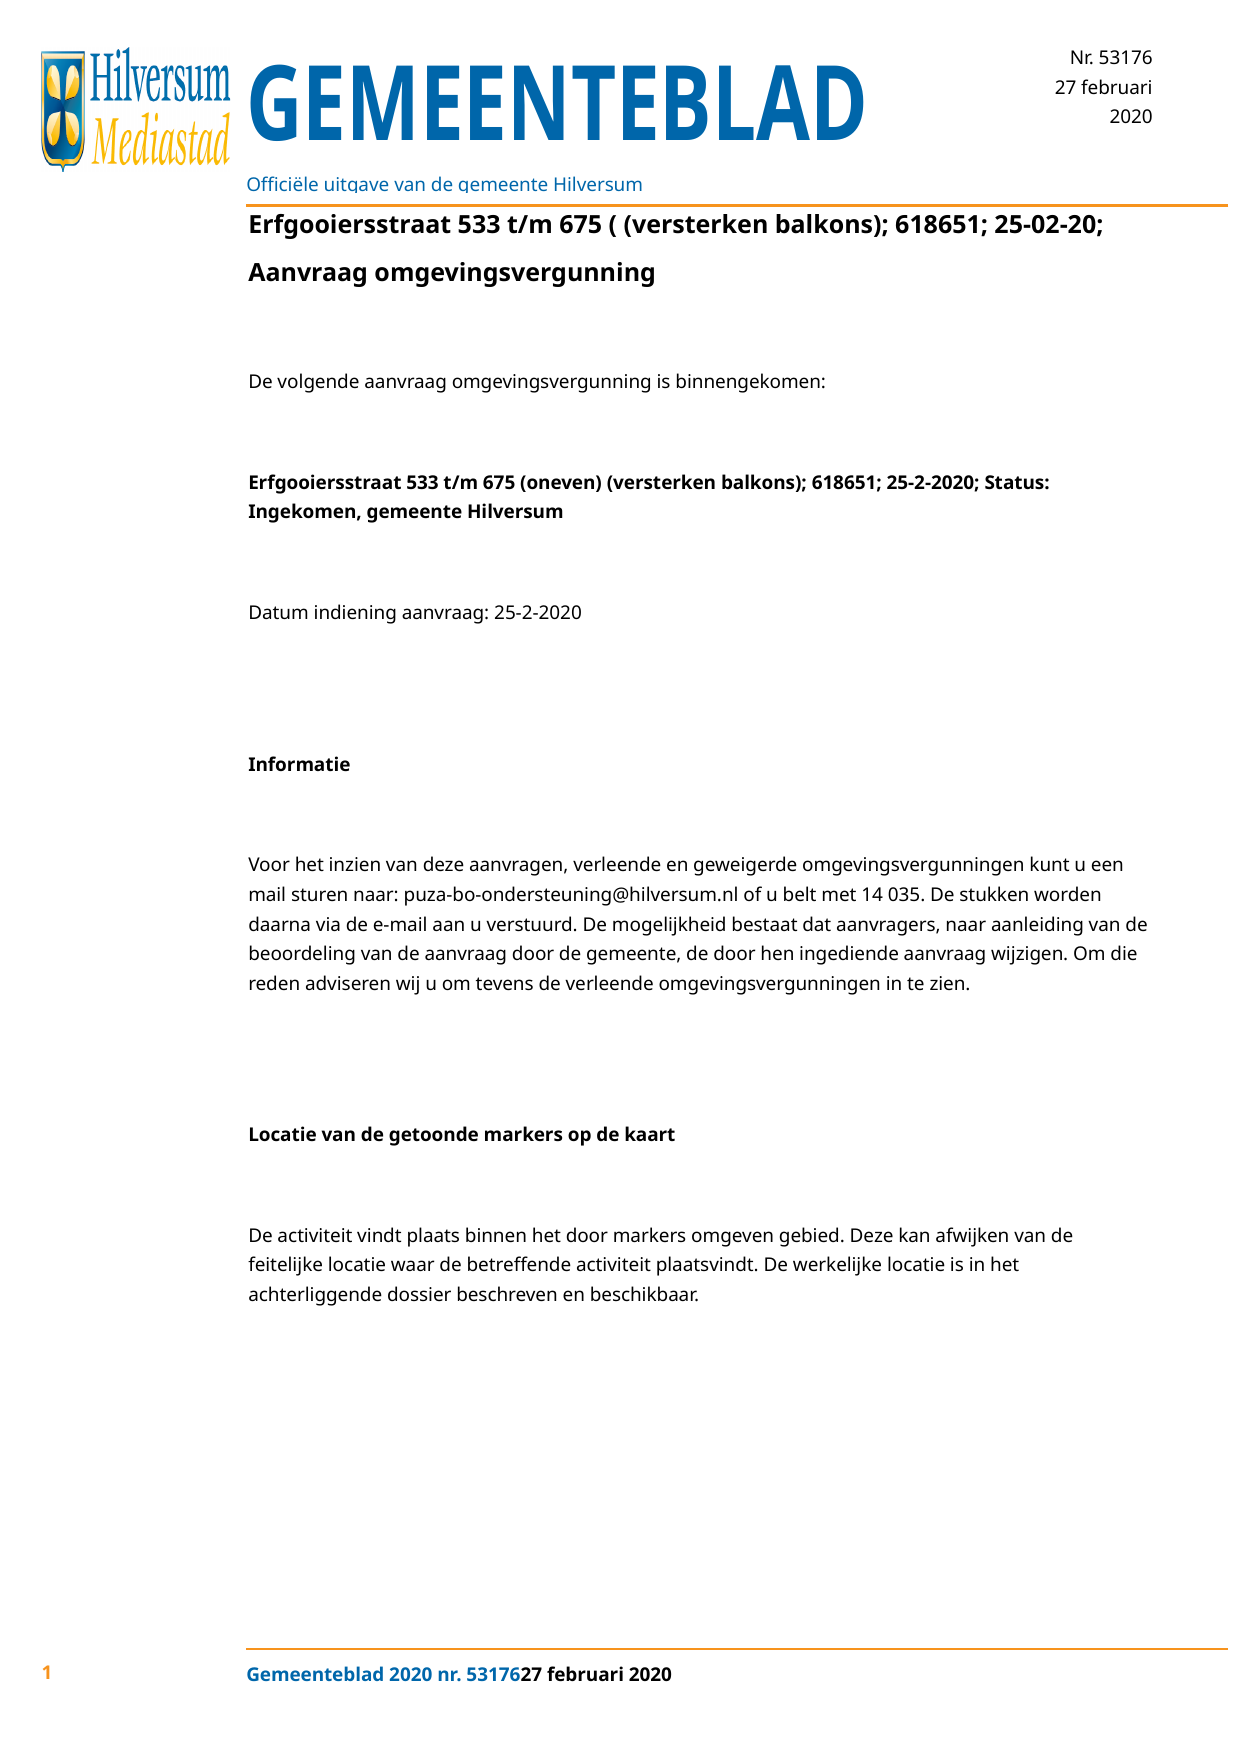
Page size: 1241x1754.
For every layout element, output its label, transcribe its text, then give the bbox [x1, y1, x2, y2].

picture [41, 47, 231, 172]
text De activiteit vindt plaats binnen het door markers omgeven gebied. Deze kan afwijken van de feitelijke locatie waar de betreffende activiteit plaatsvindt. De werkelijke locatie is in het achterliggende dossier beschreven en beschikbaar. [248, 1222, 1152, 1307]
text De volgende aanvraag omgevingsvergunning is binnengekomen: [248, 368, 1152, 394]
text Datum indiening aanvraag: 25-2-2020 [248, 599, 1152, 625]
text Voor het inzien van deze aanvragen, verleende en geweigerde omgevingsvergunningen kunt u een mail sturen naar: puza-bo-ondersteuning@hilversum.nl of u belt met 14 035. De stukken worden daarna via de e-mail aan u verstuurd. De mogelijkheid bestaat dat aanvragers, naar aanleiding van de beoordeling van de aanvraag door de gemeente, de door hen ingediende aanvraag wijzigen. Om die reden adviseren wij u om tevens de verleende omgevingsvergunningen in te zien. [248, 852, 1152, 996]
text Locatie van de getoonde markers op de kaart [248, 1121, 1152, 1147]
text Erfgooiersstraat 533 t/m 675 (oneven) (versterken balkons); 618651; 25-2-2020; Status: Ingekomen, gemeente Hilversum [248, 469, 1152, 524]
text Informatie [248, 751, 1152, 777]
text Erfgooiersstraat 533 t/m 675 ( (versterken balkons); 618651; 25-02-20; Aanvraag omgevingsvergunning [248, 207, 1152, 288]
